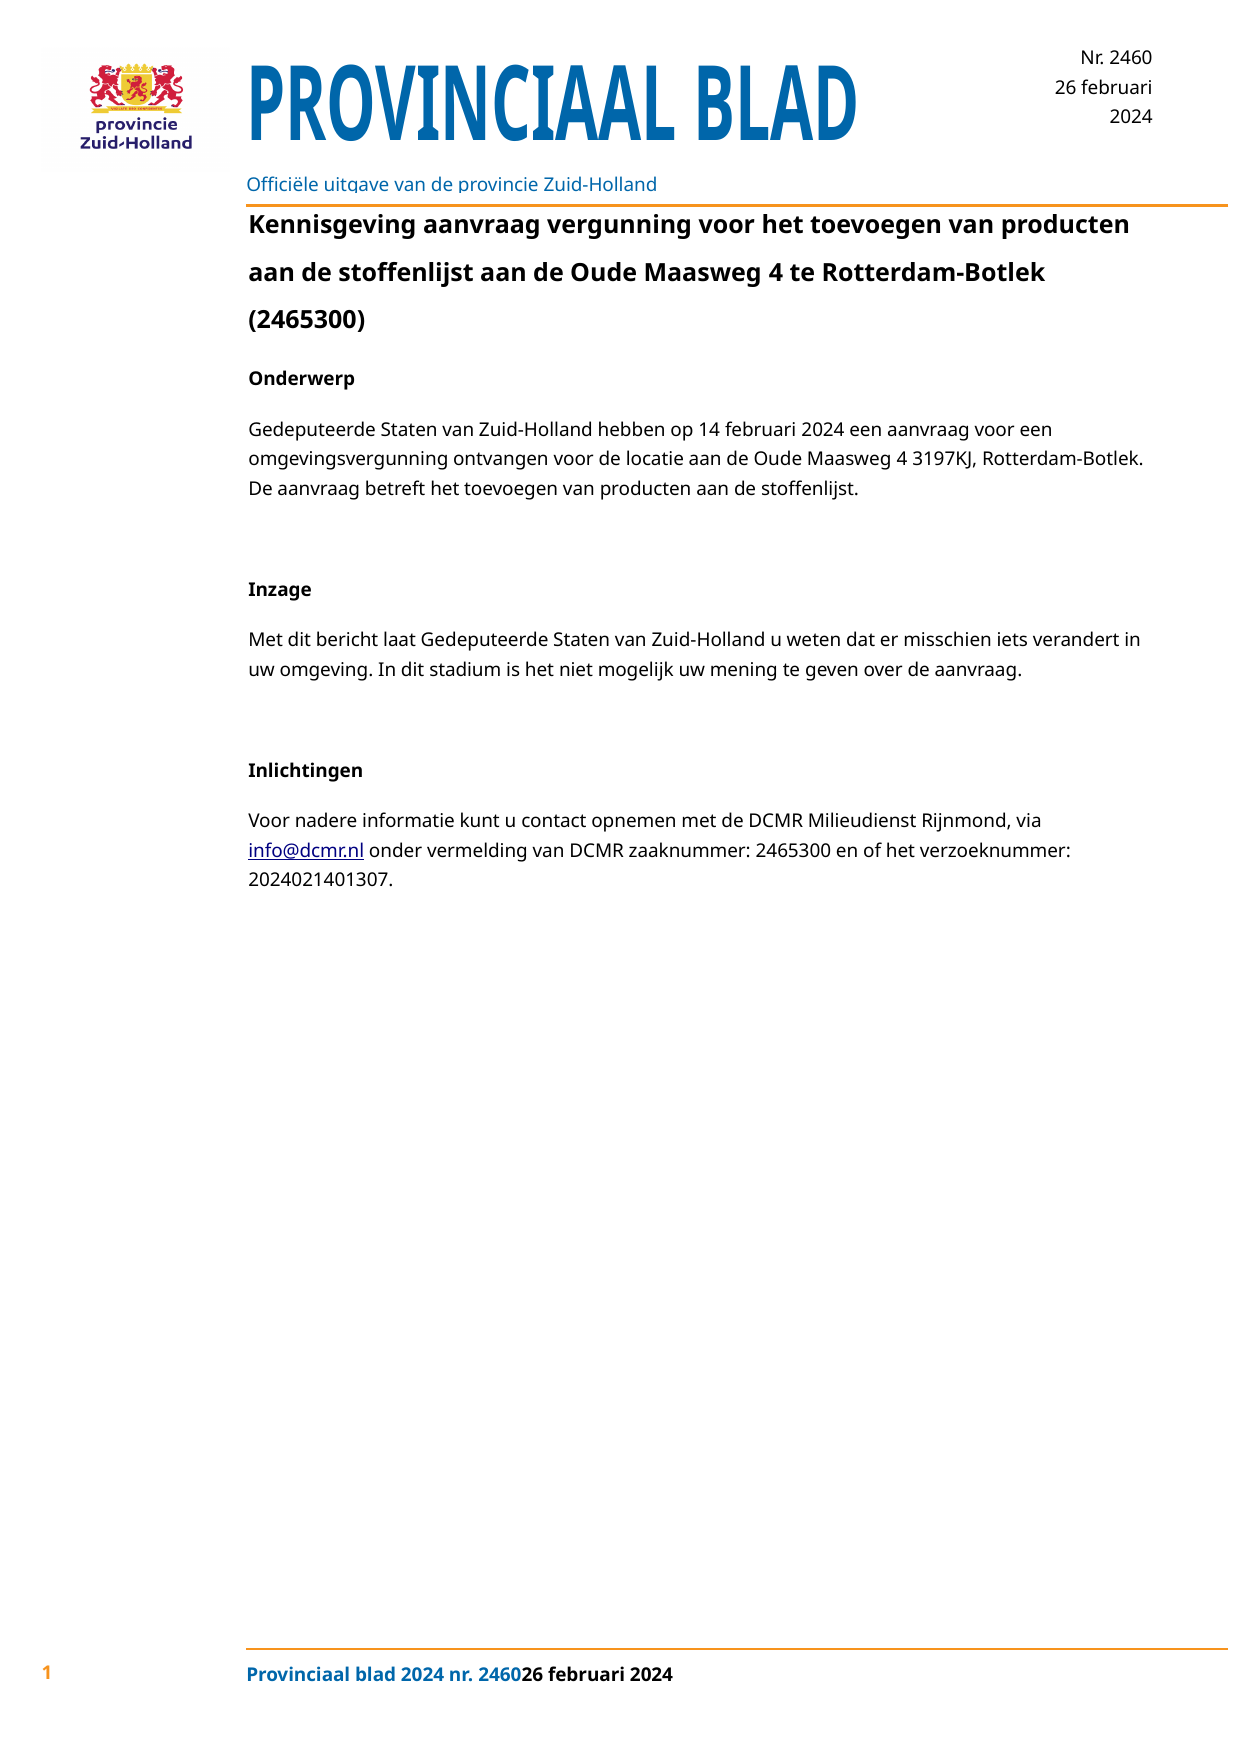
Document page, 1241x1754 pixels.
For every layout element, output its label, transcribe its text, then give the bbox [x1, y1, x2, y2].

text Voor nadere informatie kunt u contact opnemen met de DCMR Milieudienst Rijnmond, via info@dcmr.nl onder vermelding van DCMR zaaknummer: 2465300 en of het verzoeknummer: 2024021401307. [248, 807, 1152, 892]
text Kennisgeving aanvraag vergunning voor het toevoegen van producten aan de stoffenlijst aan de Oude Maasweg 4 te Rotterdam-Botlek (2465300) [248, 207, 1152, 336]
picture [41, 47, 231, 172]
text Met dit bericht laat Gedeputeerde Staten van Zuid-Holland u weten dat er misschien iets verandert in uw omgeving. In dit stadium is het niet mogelijk uw mening te geven over de aanvraag. [248, 626, 1152, 682]
text Inzage [248, 576, 1152, 602]
text Inlichtingen [248, 757, 1152, 782]
text Gedeputeerde Staten van Zuid-Holland hebben op 14 februari 2024 een aanvraag voor een omgevingsvergunning ontvangen voor de locatie aan de Oude Maasweg 4 3197KJ, Rotterdam-Botlek. De aanvraag betreft het toevoegen van producten aan de stoffenlijst. [248, 416, 1152, 501]
text Onderwerp [248, 366, 1152, 391]
